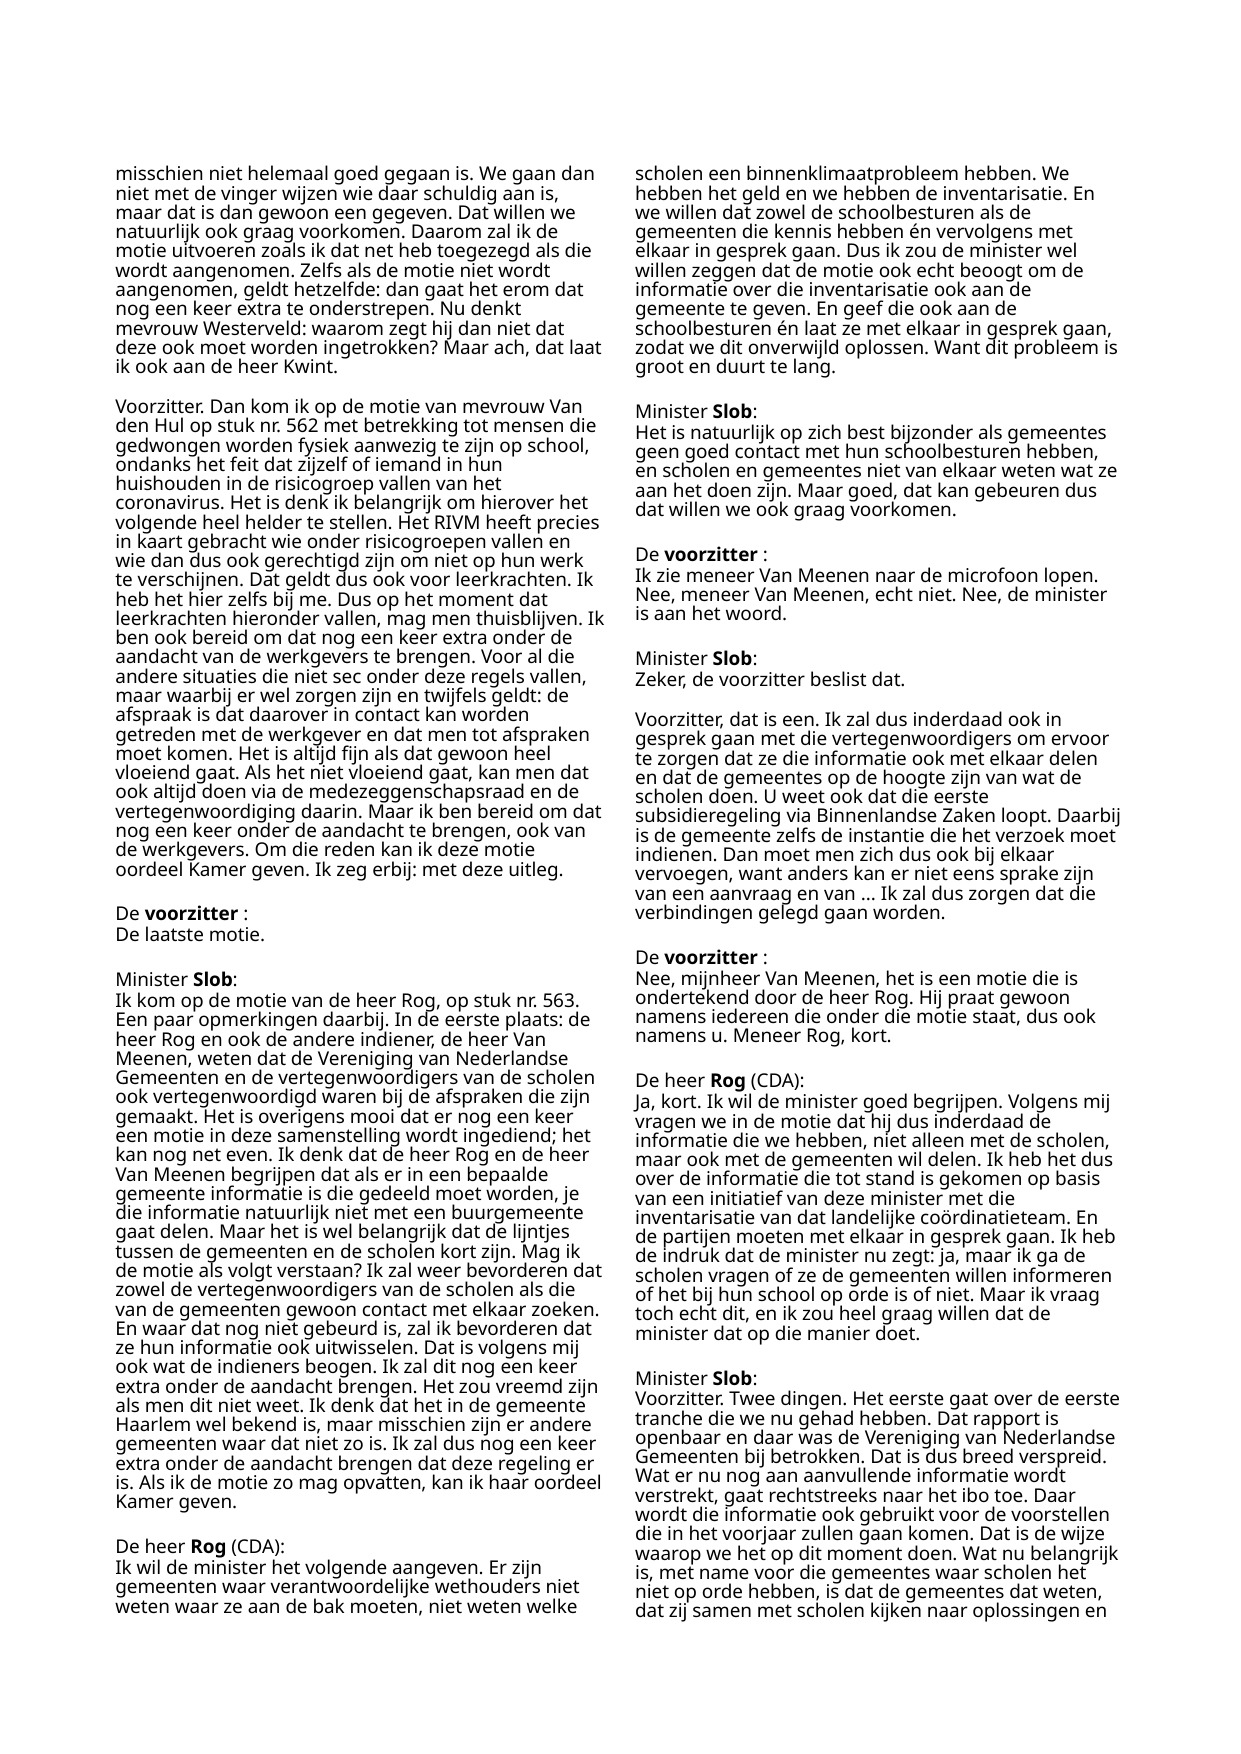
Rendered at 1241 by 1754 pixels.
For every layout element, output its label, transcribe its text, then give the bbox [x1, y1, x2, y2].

text Ik wil de minister het volgende aangeven. Er zijn gemeenten waar verantwoordelijke wethouders niet weten waar ze aan de bak moeten, niet weten welke [115, 1559, 605, 1617]
text Voorzitter. Dan kom ik op de motie van mevrouw Van den Hul op stuk nr. 562 met betrekking tot mensen die gedwongen worden fysiek aanwezig te zijn op school, ondanks het feit dat zijzelf of iemand in hun huishouden in de risicogroep vallen van het coronavirus. Het is denk ik belangrijk om hierover het volgende heel helder te stellen. Het RIVM heeft precies in kaart gebracht wie onder risicogroepen vallen en wie dan dus ook gerechtigd zijn om niet op hun werk te verschijnen. Dat geldt dus ook voor leerkrachten. Ik heb het hier zelfs bij me. Dus op het moment dat leerkrachten hieronder vallen, mag men thuisblijven. Ik ben ook bereid om dat nog een keer extra onder de aandacht van de werkgevers te brengen. Voor al die andere situaties die niet sec onder deze regels vallen, maar waarbij er wel zorgen zijn en twijfels geldt: de afspraak is dat daarover in contact kan worden getreden met de werkgever en dat men tot afspraken moet komen. Het is altijd fijn als dat gewoon heel vloeiend gaat. Als het niet vloeiend gaat, kan men dat ook altijd doen via de medezeggenschapsraad en de vertegenwoordiging daarin. Maar ik ben bereid om dat nog een keer onder de aandacht te brengen, ook van de werkgevers. Om die reden kan ik deze motie oordeel Kamer geven. Ik zeg erbij: met deze uitleg. [115, 398, 605, 880]
text Ik zie meneer Van Meenen naar de microfoon lopen. Nee, meneer Van Meenen, echt niet. Nee, de minister is aan het woord. [635, 567, 1125, 624]
text De laatste motie. [115, 926, 605, 946]
text Ik kom op de motie van de heer Rog, op stuk nr. 563. Een paar opmerkingen daarbij. In de eerste plaats: de heer Rog en ook de andere indiener, de heer Van Meenen, weten dat de Vereniging van Nederlandse Gemeenten en de vertegenwoordigers van de scholen ook vertegenwoordigd waren bij de afspraken die zijn gemaakt. Het is overigens mooi dat er nog een keer een motie in deze samenstelling wordt ingediend; het kan nog net even. Ik denk dat de heer Rog en de heer Van Meenen begrijpen dat als er in een bepaalde gemeente informatie is die gedeeld moet worden, je die informatie natuurlijk niet met een buurgemeente gaat delen. Maar het is wel belangrijk dat de lijntjes tussen de gemeenten en de scholen kort zijn. Mag ik de motie als volgt verstaan? Ik zal weer bevorderen dat zowel de vertegenwoordigers van de scholen als die van de gemeenten gewoon contact met elkaar zoeken. En waar dat nog niet gebeurd is, zal ik bevorderen dat ze hun informatie ook uitwisselen. Dat is volgens mij ook wat de indieners beogen. Ik zal dit nog een keer extra onder de aandacht brengen. Het zou vreemd zijn als men dit niet weet. Ik denk dat het in de gemeente Haarlem wel bekend is, maar misschien zijn er andere gemeenten waar dat niet zo is. Ik zal dus nog een keer extra onder de aandacht brengen dat deze regeling er is. Als ik de motie zo mag opvatten, kan ik haar oordeel Kamer geven. [115, 992, 605, 1512]
text Het is natuurlijk op zich best bijzonder als gemeentes geen goed contact met hun schoolbesturen hebben, en scholen en gemeentes niet van elkaar weten wat ze aan het doen zijn. Maar goed, dat kan gebeuren dus dat willen we ook graag voorkomen. [635, 424, 1125, 520]
text De voorzitter : [635, 541, 1125, 567]
text misschien niet helemaal goed gegaan is. We gaan dan niet met de vinger wijzen wie daar schuldig aan is, maar dat is dan gewoon een gegeven. Dat willen we natuurlijk ook graag voorkomen. Daarom zal ik de motie uitvoeren zoals ik dat net heb toegezegd als die wordt aangenomen. Zelfs als de motie niet wordt aangenomen, geldt hetzelfde: dan gaat het erom dat nog een keer extra te onderstrepen. Nu denkt mevrouw Westerveld: waarom zegt hij dan niet dat deze ook moet worden ingetrokken? Maar ach, dat laat ik ook aan de heer Kwint. [115, 165, 605, 377]
text De heer Rog (CDA): [635, 1068, 1125, 1093]
text Minister Slob: [115, 966, 605, 992]
text Minister Slob: [635, 398, 1125, 424]
text De voorzitter : [115, 901, 605, 926]
text Minister Slob: [635, 1365, 1125, 1390]
text De heer Rog (CDA): [115, 1533, 605, 1559]
text De voorzitter : [635, 944, 1125, 970]
text scholen een binnenklimaatprobleem hebben. We hebben het geld en we hebben de inventarisatie. En we willen dat zowel de schoolbesturen als de gemeenten die kennis hebben én vervolgens met elkaar in gesprek gaan. Dus ik zou de minister wel willen zeggen dat de motie ook echt beoogt om de informatie over die inventarisatie ook aan de gemeente te geven. En geef die ook aan de schoolbesturen én laat ze met elkaar in gesprek gaan, zodat we dit onverwijld oplossen. Want dit probleem is groot en duurt te lang. [635, 165, 1125, 377]
text Nee, mijnheer Van Meenen, het is een motie die is ondertekend door de heer Rog. Hij praat gewoon namens iedereen die onder die motie staat, dus ook namens u. Meneer Rog, kort. [635, 970, 1125, 1047]
text Minister Slob: [635, 645, 1125, 671]
text Zeker, de voorzitter beslist dat. [635, 671, 1125, 690]
text Voorzitter, dat is een. Ik zal dus inderdaad ook in gesprek gaan met die vertegenwoordigers om ervoor te zorgen dat ze die informatie ook met elkaar delen en dat de gemeentes op de hoogte zijn van wat de scholen doen. U weet ook dat die eerste subsidieregeling via Binnenlandse Zaken loopt. Daarbij is de gemeente zelfs de instantie die het verzoek moet indienen. Dan moet men zich dus ook bij elkaar vervoegen, want anders kan er niet eens sprake zijn van een aanvraag en van ... Ik zal dus zorgen dat die verbindingen gelegd gaan worden. [635, 711, 1125, 923]
text Ja, kort. Ik wil de minister goed begrijpen. Volgens mij vragen we in de motie dat hij dus inderdaad de informatie die we hebben, niet alleen met de scholen, maar ook met de gemeenten wil delen. Ik heb het dus over de informatie die tot stand is gekomen op basis van een initiatief van deze minister met die inventarisatie van dat landelijke coördinatieteam. En de partijen moeten met elkaar in gesprek gaan. Ik heb de indruk dat de minister nu zegt: ja, maar ik ga de scholen vragen of ze de gemeenten willen informeren of het bij hun school op orde is of niet. Maar ik vraag toch echt dit, en ik zou heel graag willen dat de minister dat op die manier doet. [635, 1093, 1125, 1344]
text Voorzitter. Twee dingen. Het eerste gaat over de eerste tranche die we nu gehad hebben. Dat rapport is openbaar en daar was de Vereniging van Nederlandse Gemeenten bij betrokken. Dat is dus breed verspreid. Wat er nu nog aan aanvullende informatie wordt verstrekt, gaat rechtstreeks naar het ibo toe. Daar wordt die informatie ook gebruikt voor de voorstellen die in het voorjaar zullen gaan komen. Dat is de wijze waarop we het op dit moment doen. Wat nu belangrijk is, met name voor die gemeentes waar scholen het niet op orde hebben, is dat de gemeentes dat weten, dat zij samen met scholen kijken naar oplossingen en [635, 1390, 1125, 1622]
